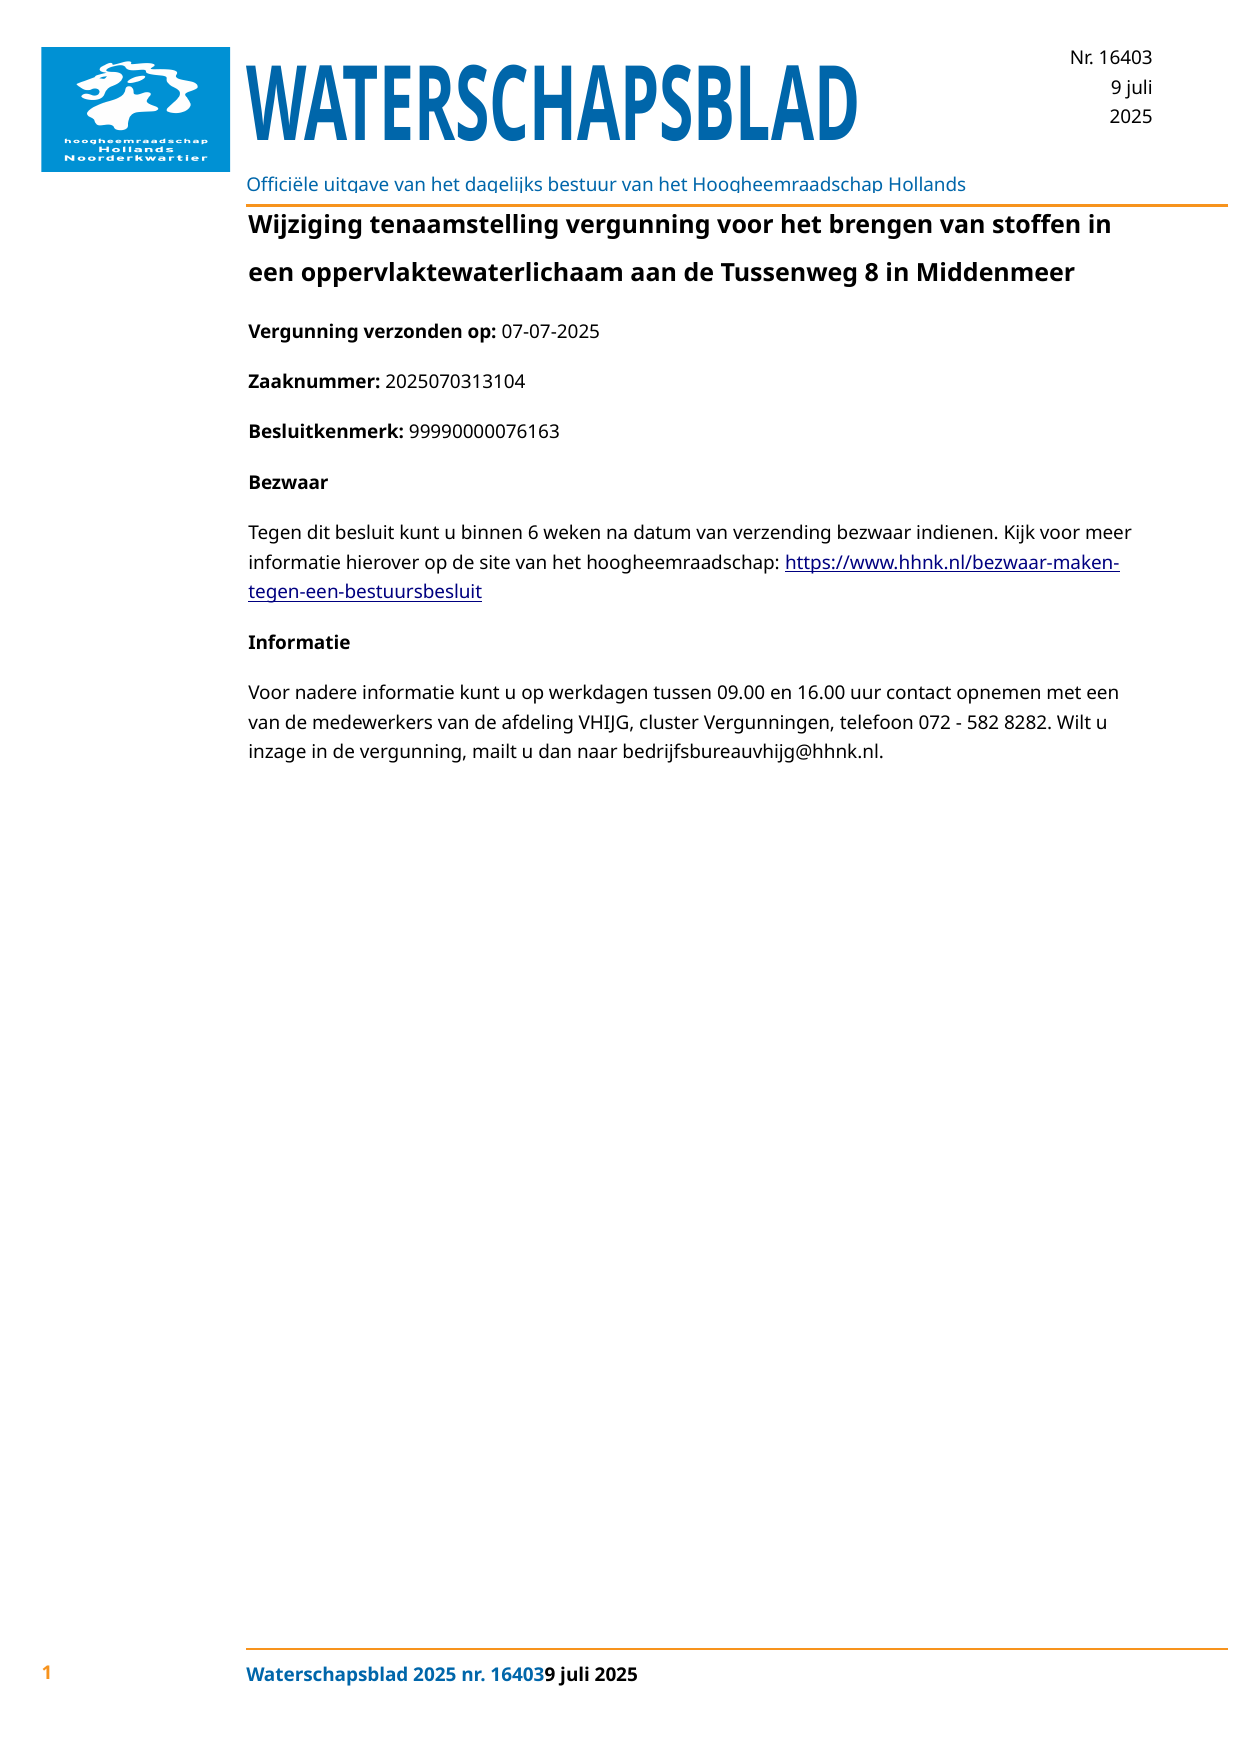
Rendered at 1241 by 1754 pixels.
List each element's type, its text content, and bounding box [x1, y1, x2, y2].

text Besluitkenmerk: 99990000076163 [248, 419, 1152, 444]
text Tegen dit besluit kunt u binnen 6 weken na datum van verzending bezwaar indienen. Kijk voor meer informatie hierover op de site van het hoogheemraadschap: https://www.hhnk.nl/bezwaar-maken-tegen-een-bestuursbesluit [248, 519, 1152, 604]
text Zaaknummer: 2025070313104 [248, 368, 1152, 394]
picture [118, 62, 197, 112]
picture [88, 87, 157, 130]
text Bezwaar [248, 469, 1152, 495]
text Informatie [248, 629, 1152, 655]
picture [129, 76, 144, 82]
picture [78, 64, 122, 99]
text Vergunning verzonden op: 07-07-2025 [248, 318, 1152, 344]
text Wijziging tenaamstelling vergunning voor het brengen van stoffen in een oppervlaktewaterlichaam aan de Tussenweg 8 in Middenmeer [248, 207, 1152, 288]
text Voor nadere informatie kunt u op werkdagen tussen 09.00 en 16.00 uur contact opnemen met een van de medewerkers van de afdeling VHIJG, cluster Vergunningen, telefoon 072 - 582 8282. Wilt u inzage in de vergunning, mailt u dan naar bedrijfsbureauvhijg@hhnk.nl. [248, 679, 1152, 764]
